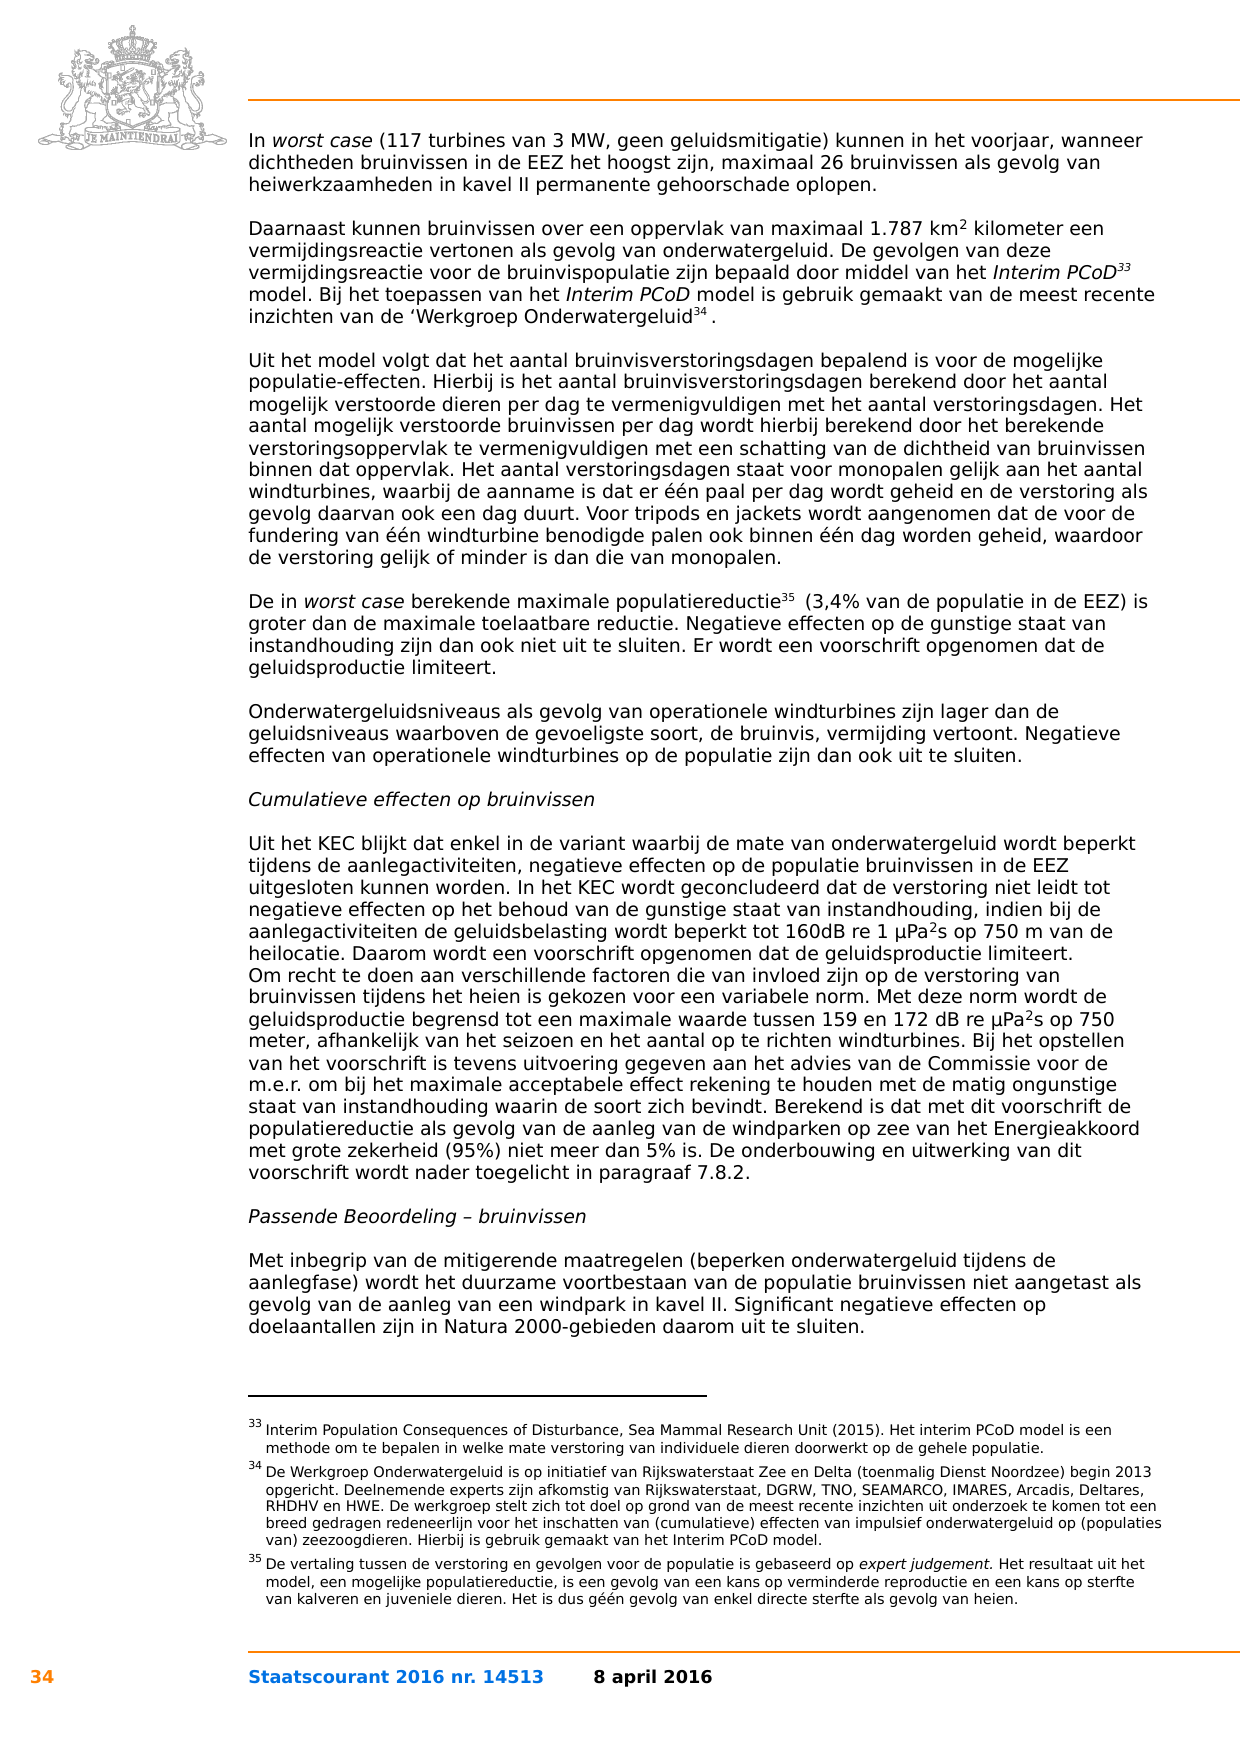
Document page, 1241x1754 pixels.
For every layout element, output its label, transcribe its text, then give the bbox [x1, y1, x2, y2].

text Uit het model volgt dat het aantal bruinvisverstoringsdagen bepalend is voor de mogelijke populatie-effecten. Hierbij is het aantal bruinvisverstoringsdagen berekend door het aantal mogelijk verstoorde dieren per dag te vermenigvuldigen met het aantal verstoringsdagen. Het aantal mogelijk verstoorde bruinvissen per dag wordt hierbij berekend door het berekende verstoringsoppervlak te vermenigvuldigen met een schatting van de dichtheid van bruinvissen binnen dat oppervlak. Het aantal verstoringsdagen staat voor monopalen gelijk aan het aantal windturbines, waarbij de aanname is dat er één paal per dag wordt geheid en de verstoring als gevolg daarvan ook een dag duurt. Voor tripods en jackets wordt aangenomen dat de voor de fundering van één windturbine benodigde palen ook binnen één dag worden geheid, waardoor de verstoring gelijk of minder is dan die van monopalen. [248, 349, 1163, 569]
text Onderwatergeluidsniveaus als gevolg van operationele windturbines zijn lager dan de geluidsniveaus waarboven de gevoeligste soort, de bruinvis, vermijding vertoont. Negatieve effecten van operationele windturbines op de populatie zijn dan ook uit te sluiten. [248, 701, 1163, 767]
text De Werkgroep Onderwatergeluid is op initiatief van Rijkswaterstaat Zee en Delta (toenmalig Dienst Noordzee) begin 2013 opgericht. Deelnemende experts zijn afkomstig van Rijkswaterstaat, DGRW, TNO, SEAMARCO, IMARES, Arcadis, Deltares, RHDHV en HWE. De werkgroep stelt zich tot doel op grond van de meest recente inzichten uit onderzoek te komen tot een breed gedragen redeneerlijn voor het inschatten van (cumulatieve) effecten van impulsief onderwatergeluid op (populaties van) zeezoogdieren. Hierbij is gebruik gemaakt van het Interim PCoD model. [248, 1459, 1163, 1549]
text Om recht te doen aan verschillende factoren die van invloed zijn op de verstoring van bruinvissen tijdens het heien is gekozen voor een variabele norm. Met deze norm wordt de geluidsproductie begrensd tot een maximale waarde tussen 159 en 172 dB re µPa2s op 750 meter, afhankelijk van het seizoen en het aantal op te richten windturbines. Bij het opstellen van het voorschrift is tevens uitvoering gegeven aan het advies van de Commissie voor de m.e.r. om bij het maximale acceptabele effect rekening te houden met de matig ongunstige staat van instandhouding waarin de soort zich bevindt. Berekend is dat met dit voorschrift de populatiereductie als gevolg van de aanleg van de windparken op zee van het Energieakkoord met grote zekerheid (95%) niet meer dan 5% is. De onderbouwing en uitwerking van dit voorschrift wordt nader toegelicht in paragraaf 7.8.2. [248, 964, 1163, 1184]
subtitle Cumulatieve effecten op bruinvissen [248, 789, 1163, 811]
text In worst case (117 turbines van 3 MW, geen geluidsmitigatie) kunnen in het voorjaar, wanneer dichtheden bruinvissen in de EEZ het hoogst zijn, maximaal 26 bruinvissen als gevolg van heiwerkzaamheden in kavel II permanente gehoorschade oplopen. [248, 130, 1163, 196]
picture [38, 25, 227, 150]
text Met inbegrip van de mitigerende maatregelen (beperken onderwatergeluid tijdens de aanlegfase) wordt het duurzame voortbestaan van de populatie bruinvissen niet aangetast als gevolg van de aanleg van een windpark in kavel II. Significant negatieve effecten op doelaantallen zijn in Natura 2000-gebieden daarom uit te sluiten. [248, 1250, 1163, 1338]
text De in worst case berekende maximale populatiereductie (3,4% van de populatie in de EEZ) is groter dan de maximale toelaatbare reductie. Negatieve effecten op de gunstige staat van instandhouding zijn dan ook niet uit te sluiten. Er wordt een voorschrift opgenomen dat de geluidsproductie limiteert. [248, 591, 1163, 679]
text Daarnaast kunnen bruinvissen over een oppervlak van maximaal 1.787 km2 kilometer een vermijdingsreactie vertonen als gevolg van onderwatergeluid. De gevolgen van deze vermijdingsreactie voor de bruinvispopulatie zijn bepaald door middel van het Interim PCoD model. Bij het toepassen van het Interim PCoD model is gebruik gemaakt van de meest recente inzichten van de ‘Werkgroep Onderwatergeluid. [248, 218, 1163, 328]
subtitle Passende Beoordeling – bruinvissen [248, 1206, 1163, 1228]
text De vertaling tussen de verstoring en gevolgen voor de populatie is gebaseerd op expert judgement. Het resultaat uit het model, een mogelijke populatiereductie, is een gevolg van een kans op verminderde reproductie en een kans op sterfte van kalveren en juveniele dieren. Het is dus géén gevolg van enkel directe sterfte als gevolg van heien. [248, 1552, 1163, 1608]
text Uit het KEC blijkt dat enkel in de variant waarbij de mate van onderwatergeluid wordt beperkt tijdens de aanlegactiviteiten, negatieve effecten op de populatie bruinvissen in de EEZ uitgesloten kunnen worden. In het KEC wordt geconcludeerd dat de verstoring niet leidt tot negatieve effecten op het behoud van de gunstige staat van instandhouding, indien bij de aanlegactiviteiten de geluidsbelasting wordt beperkt tot 160dB re 1 µPa2s op 750 m van de heilocatie. Daarom wordt een voorschrift opgenomen dat de geluidsproductie limiteert. [248, 833, 1163, 964]
text Interim Population Consequences of Disturbance, Sea Mammal Research Unit (2015). Het interim PCoD model is een methode om te bepalen in welke mate verstoring van individuele dieren doorwerkt op de gehele populatie. [248, 1418, 1163, 1457]
